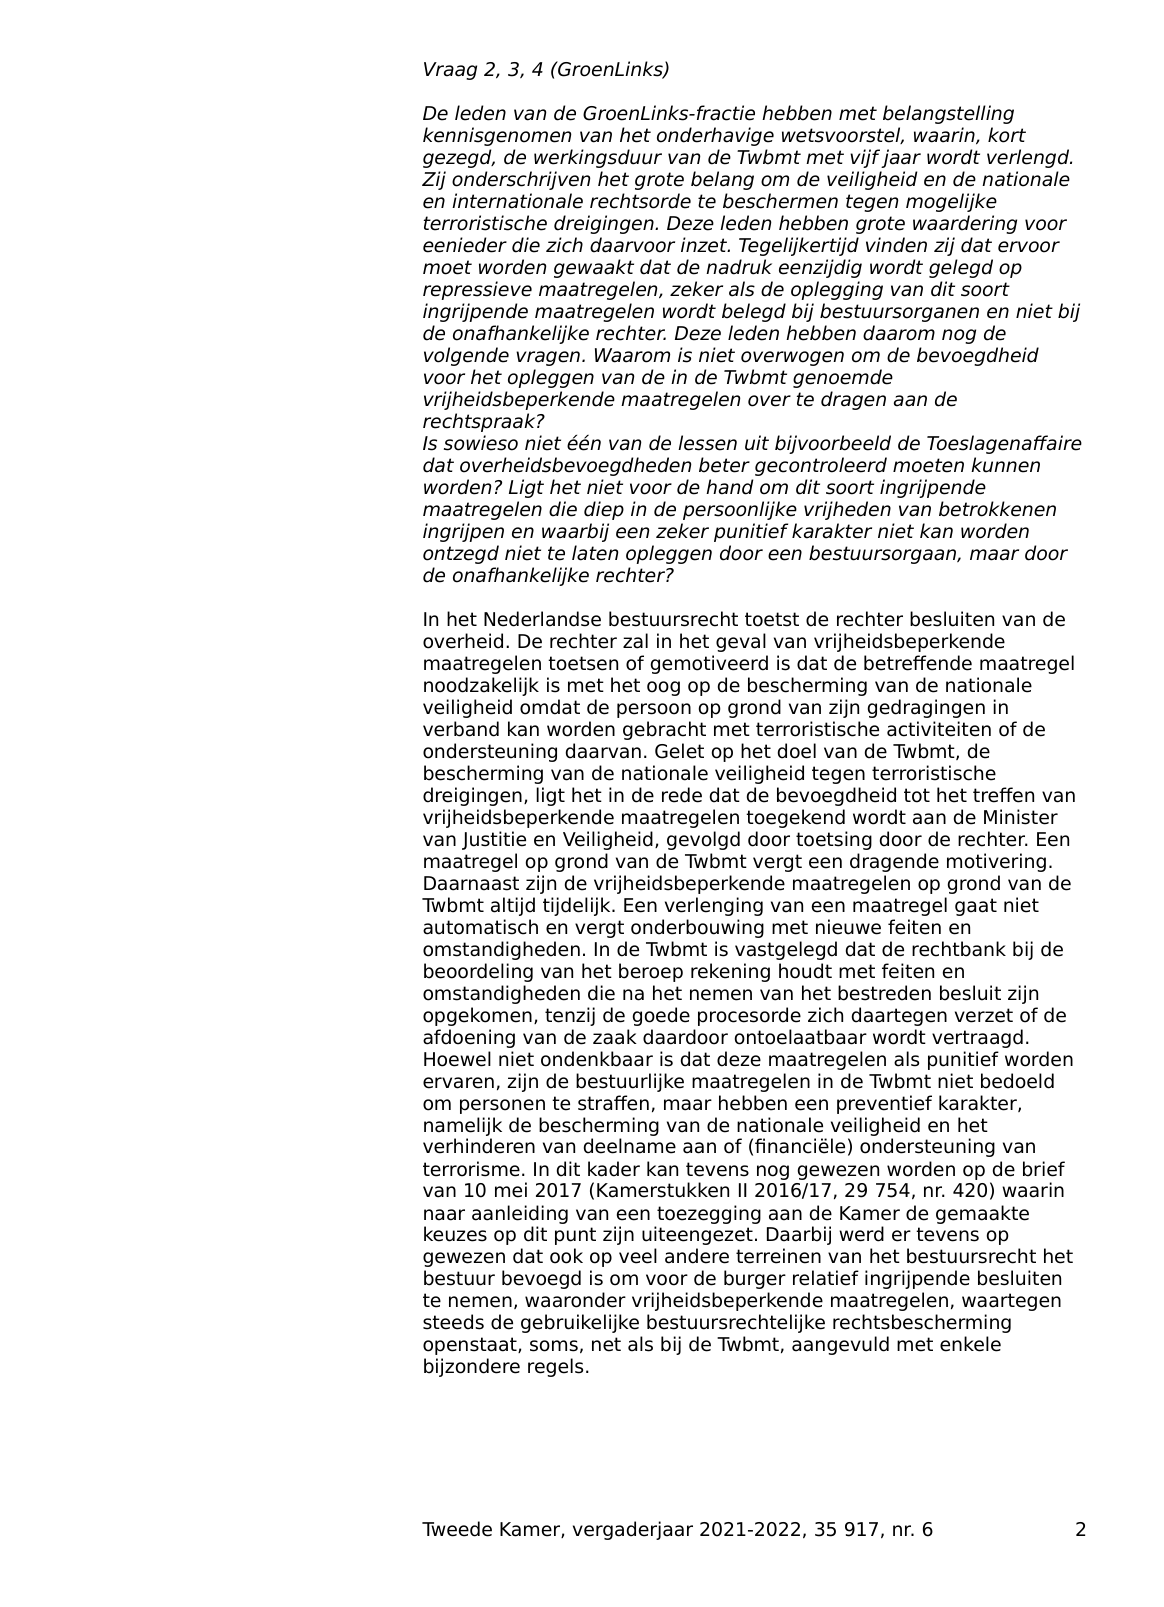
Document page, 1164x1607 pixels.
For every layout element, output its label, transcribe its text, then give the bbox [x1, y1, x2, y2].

text Is sowieso niet één van de lessen uit bijvoorbeeld de Toeslagenaffaire dat overheidsbevoegdheden beter gecontroleerd moeten kunnen worden? Ligt het niet voor de hand om dit soort ingrijpende maatregelen die diep in de persoonlijke vrijheden van betrokkenen ingrijpen en waarbij een zeker punitief karakter niet kan worden ontzegd niet te laten opleggen door een bestuursorgaan, maar door de onafhankelijke rechter? [422, 433, 1087, 587]
text In het Nederlandse bestuursrecht toetst de rechter besluiten van de overheid. De rechter zal in het geval van vrijheidsbeperkende maatregelen toetsen of gemotiveerd is dat de betreffende maatregel noodzakelijk is met het oog op de bescherming van de nationale veiligheid omdat de persoon op grond van zijn gedragingen in verband kan worden gebracht met terroristische activiteiten of de ondersteuning daarvan. Gelet op het doel van de Twbmt, de bescherming van de nationale veiligheid tegen terroristische dreigingen, ligt het in de rede dat de bevoegdheid tot het treffen van vrijheidsbeperkende maatregelen toegekend wordt aan de Minister van Justitie en Veiligheid, gevolgd door toetsing door de rechter. Een maatregel op grond van de Twbmt vergt een dragende motivering. Daarnaast zijn de vrijheidsbeperkende maatregelen op grond van de Twbmt altijd tijdelijk. Een verlenging van een maatregel gaat niet automatisch en vergt onderbouwing met nieuwe feiten en omstandigheden. In de Twbmt is vastgelegd dat de rechtbank bij de beoordeling van het beroep rekening houdt met feiten en omstandigheden die na het nemen van het bestreden besluit zijn opgekomen, tenzij de goede procesorde zich daartegen verzet of de afdoening van de zaak daardoor ontoelaatbaar wordt vertraagd. Hoewel niet ondenkbaar is dat deze maatregelen als punitief worden ervaren, zijn de bestuurlijke maatregelen in de Twbmt niet bedoeld om personen te straffen, maar hebben een preventief karakter, namelijk de bescherming van de nationale veiligheid en het verhinderen van deelname aan of (financiële) ondersteuning van terrorisme. In dit kader kan tevens nog gewezen worden op de brief van 10 mei 2017 (Kamerstukken II 2016/17, 29 754, nr. 420) waarin naar aanleiding van een toezegging aan de Kamer de gemaakte keuzes op dit punt zijn uiteengezet. Daarbij werd er tevens op gewezen dat ook op veel andere terreinen van het bestuursrecht het bestuur bevoegd is om voor de burger relatief ingrijpende besluiten te nemen, waaronder vrijheidsbeperkende maatregelen, waartegen steeds de gebruikelijke bestuursrechtelijke rechtsbescherming openstaat, soms, net als bij de Twbmt, aangevuld met enkele bijzondere regels. [422, 609, 1087, 1378]
subtitle Vraag 2, 3, 4 (GroenLinks) [422, 59, 1087, 81]
text De leden van de GroenLinks-fractie hebben met belangstelling kennisgenomen van het onderhavige wetsvoorstel, waarin, kort gezegd, de werkingsduur van de Twbmt met vijf jaar wordt verlengd. Zij onderschrijven het grote belang om de veiligheid en de nationale en internationale rechtsorde te beschermen tegen mogelijke terroristische dreigingen. Deze leden hebben grote waardering voor eenieder die zich daarvoor inzet. Tegelijkertijd vinden zij dat ervoor moet worden gewaakt dat de nadruk eenzijdig wordt gelegd op repressieve maatregelen, zeker als de oplegging van dit soort ingrijpende maatregelen wordt belegd bij bestuursorganen en niet bij de onafhankelijke rechter. Deze leden hebben daarom nog de volgende vragen. Waarom is niet overwogen om de bevoegdheid voor het opleggen van de in de Twbmt genoemde vrijheidsbeperkende maatregelen over te dragen aan de rechtspraak? [422, 103, 1087, 433]
